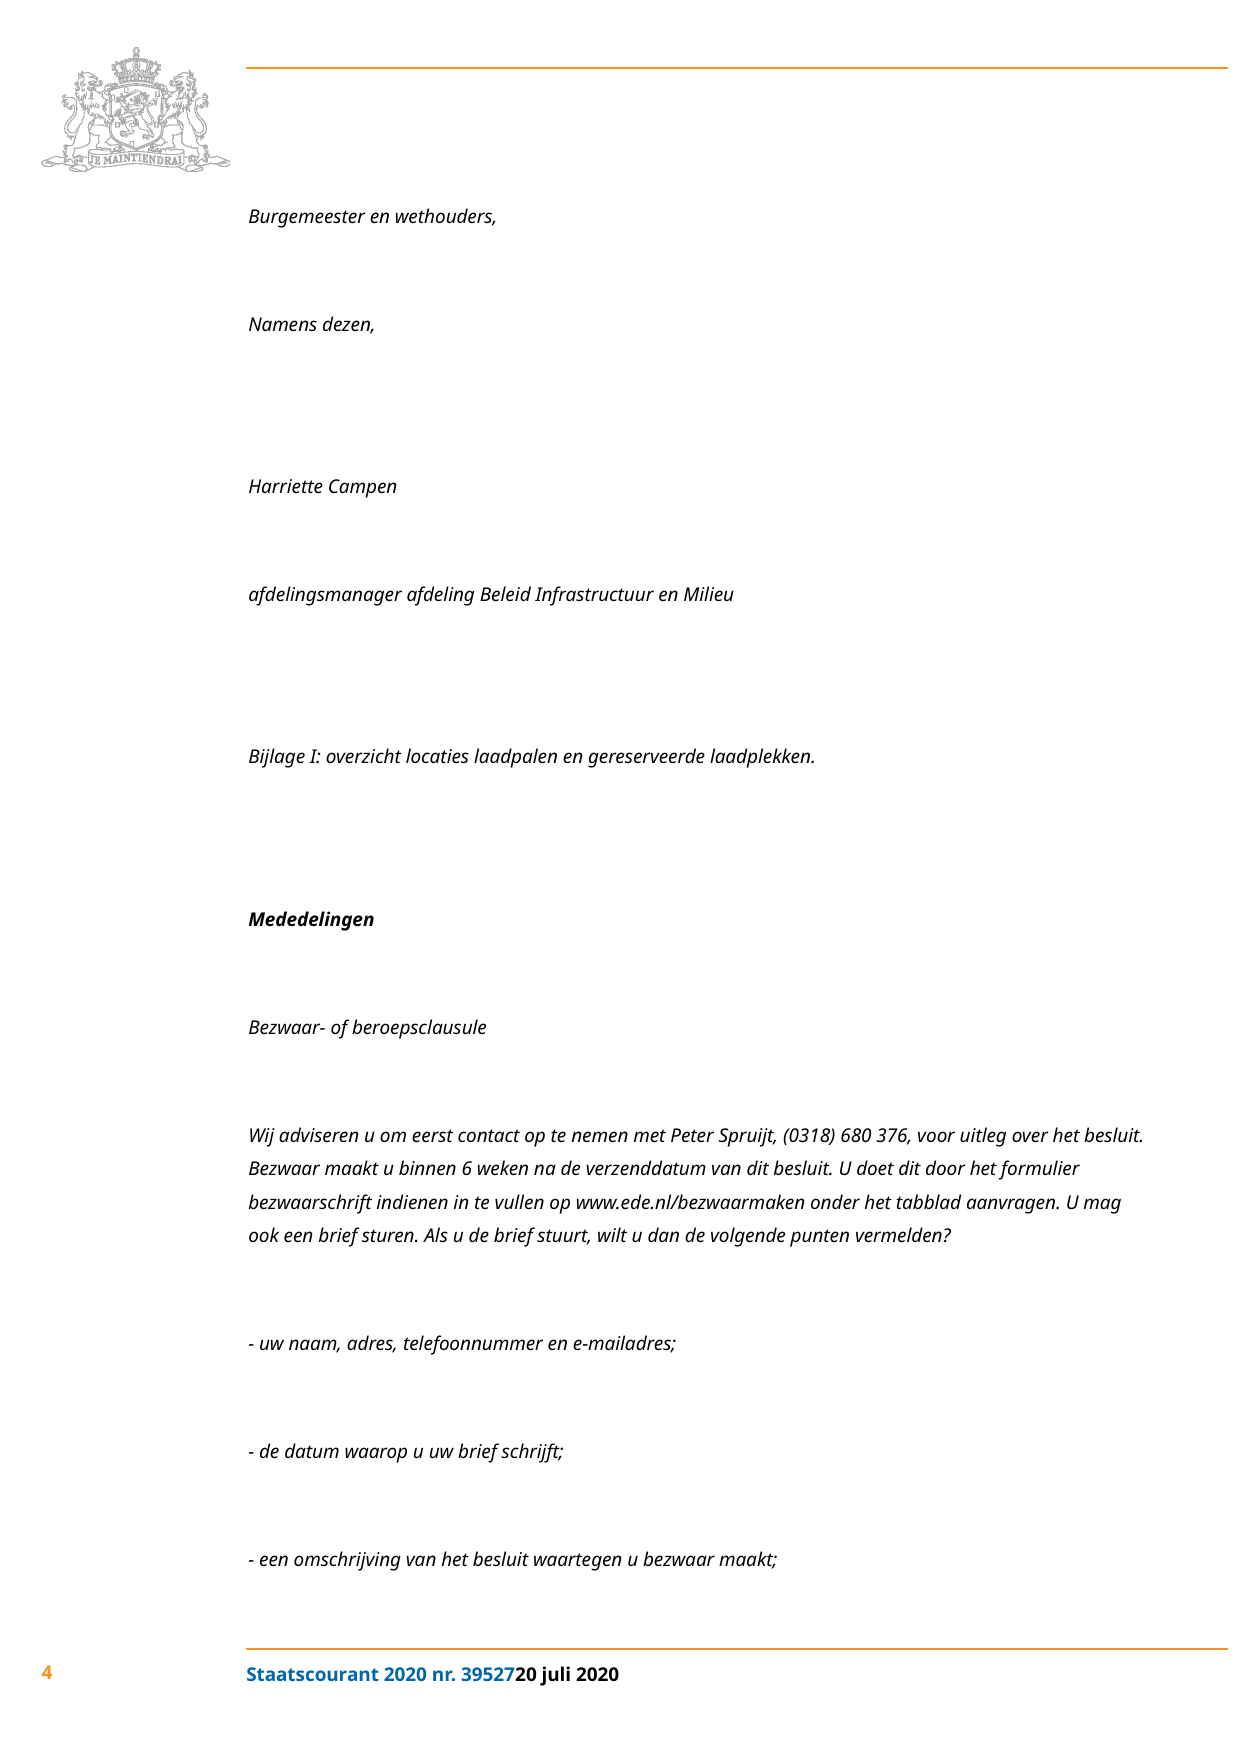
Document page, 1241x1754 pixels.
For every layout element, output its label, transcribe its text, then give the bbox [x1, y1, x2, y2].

text - uw naam, adres, telefoonnummer en e-mailadres; [248, 1330, 1152, 1356]
text - de datum waarop u uw brief schrijft; [248, 1438, 1152, 1464]
text Harriette Campen [248, 473, 1152, 499]
picture [41, 47, 231, 172]
text Mededelingen [248, 906, 1152, 931]
text Bezwaar- of beroepsclausule [248, 1014, 1152, 1039]
text afdelingsmanager afdeling Beleid Infrastructuur en Milieu [248, 581, 1152, 607]
text Burgemeester en wethouders, [248, 203, 1152, 229]
text Namens dezen, [248, 311, 1152, 337]
text Bijlage I: overzicht locaties laadpalen en gereserveerde laadplekken. [248, 743, 1152, 769]
text - een omschrijving van het besluit waartegen u bezwaar maakt; [248, 1547, 1152, 1572]
text Wij adviseren u om eerst contact op te nemen met Peter Spruijt, (0318) 680 376, voor uitleg over het besluit. Bezwaar maakt u binnen 6 weken na de verzenddatum van dit besluit. U doet dit door het formulier bezwaarschrift indienen in te vullen op www.ede.nl/bezwaarmaken onder het tabblad aanvragen. U mag ook een brief sturen. Als u de brief stuurt, wilt u dan de volgende punten vermelden? [248, 1122, 1152, 1248]
